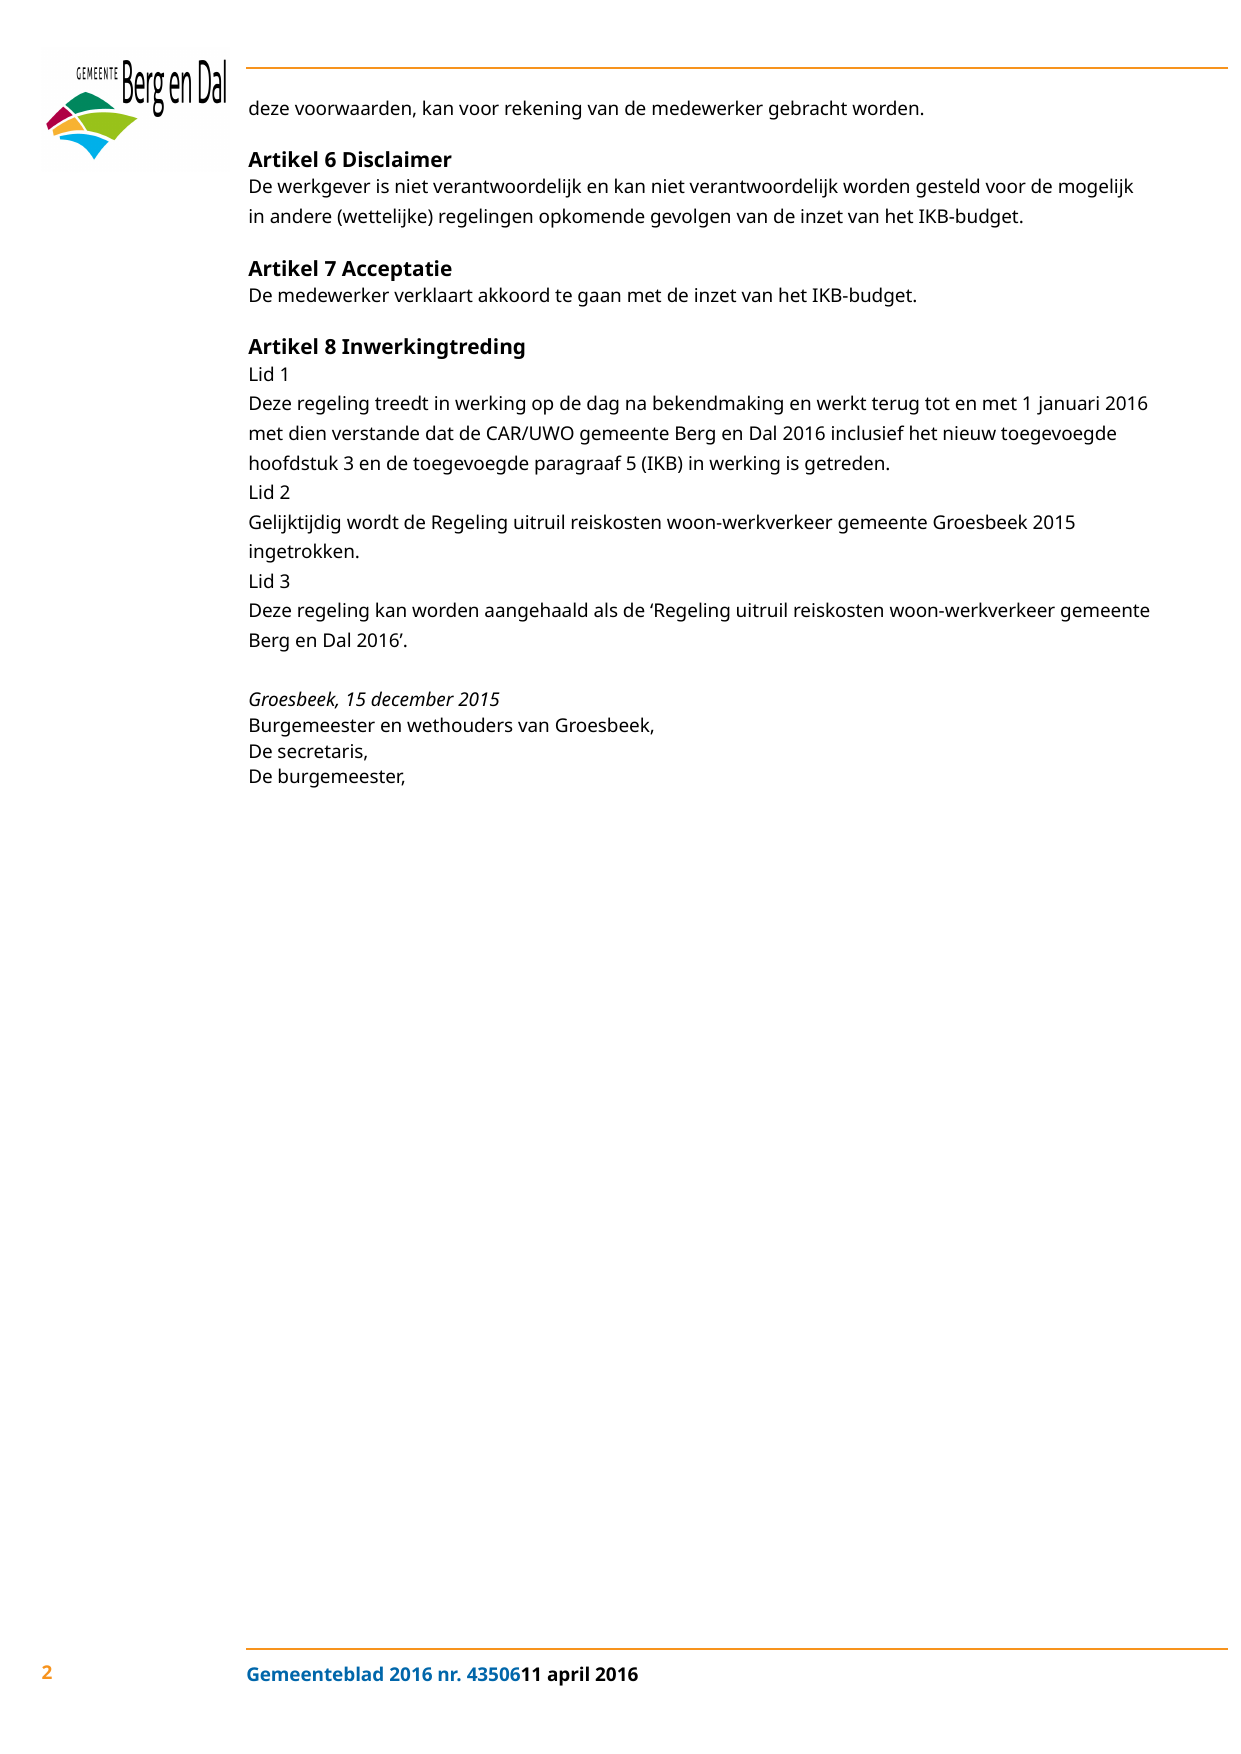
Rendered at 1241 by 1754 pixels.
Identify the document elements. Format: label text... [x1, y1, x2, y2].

text De medewerker verklaart akkoord te gaan met de inzet van het IKB-budget. [248, 282, 1152, 308]
picture [41, 47, 231, 172]
text De burgemeester, [248, 763, 1152, 789]
text Deze regeling treedt in werking op de dag na bekendmaking en werkt terug tot en met 1 januari 2016 met dien verstande dat de CAR/UWO gemeente Berg en Dal 2016 inclusief het nieuw toegevoegde hoofdstuk 3 en de toegevoegde paragraaf 5 (IKB) in werking is getreden. [248, 391, 1152, 475]
text Deze regeling kan worden aangehaald als de ‘Regeling uitruil reiskosten woon-werkverkeer gemeente Berg en Dal 2016’. [248, 598, 1152, 653]
text Artikel 8 Inwerkingtreding [248, 332, 1152, 361]
text Artikel 6 Disclaimer [248, 145, 1152, 174]
text Burgemeester en wethouders van Groesbeek, [248, 712, 1152, 738]
text Groesbeek, 15 december 2015 [248, 686, 1152, 712]
text De werkgever is niet verantwoordelijk en kan niet verantwoordelijk worden gesteld voor de mogelijk in andere (wettelijke) regelingen opkomende gevolgen van de inzet van het IKB-budget. [248, 174, 1152, 229]
text Artikel 7 Acceptatie [248, 254, 1152, 282]
text Lid 2 [248, 479, 1152, 505]
text Gelijktijdig wordt de Regeling uitruil reiskosten woon-werkverkeer gemeente Groesbeek 2015 ingetrokken. [248, 509, 1152, 564]
text De secretaris, [248, 738, 1152, 763]
text deze voorwaarden, kan voor rekening van de medewerker gebracht worden. [248, 95, 1152, 121]
text Lid 3 [248, 568, 1152, 594]
text Lid 1 [248, 361, 1152, 387]
